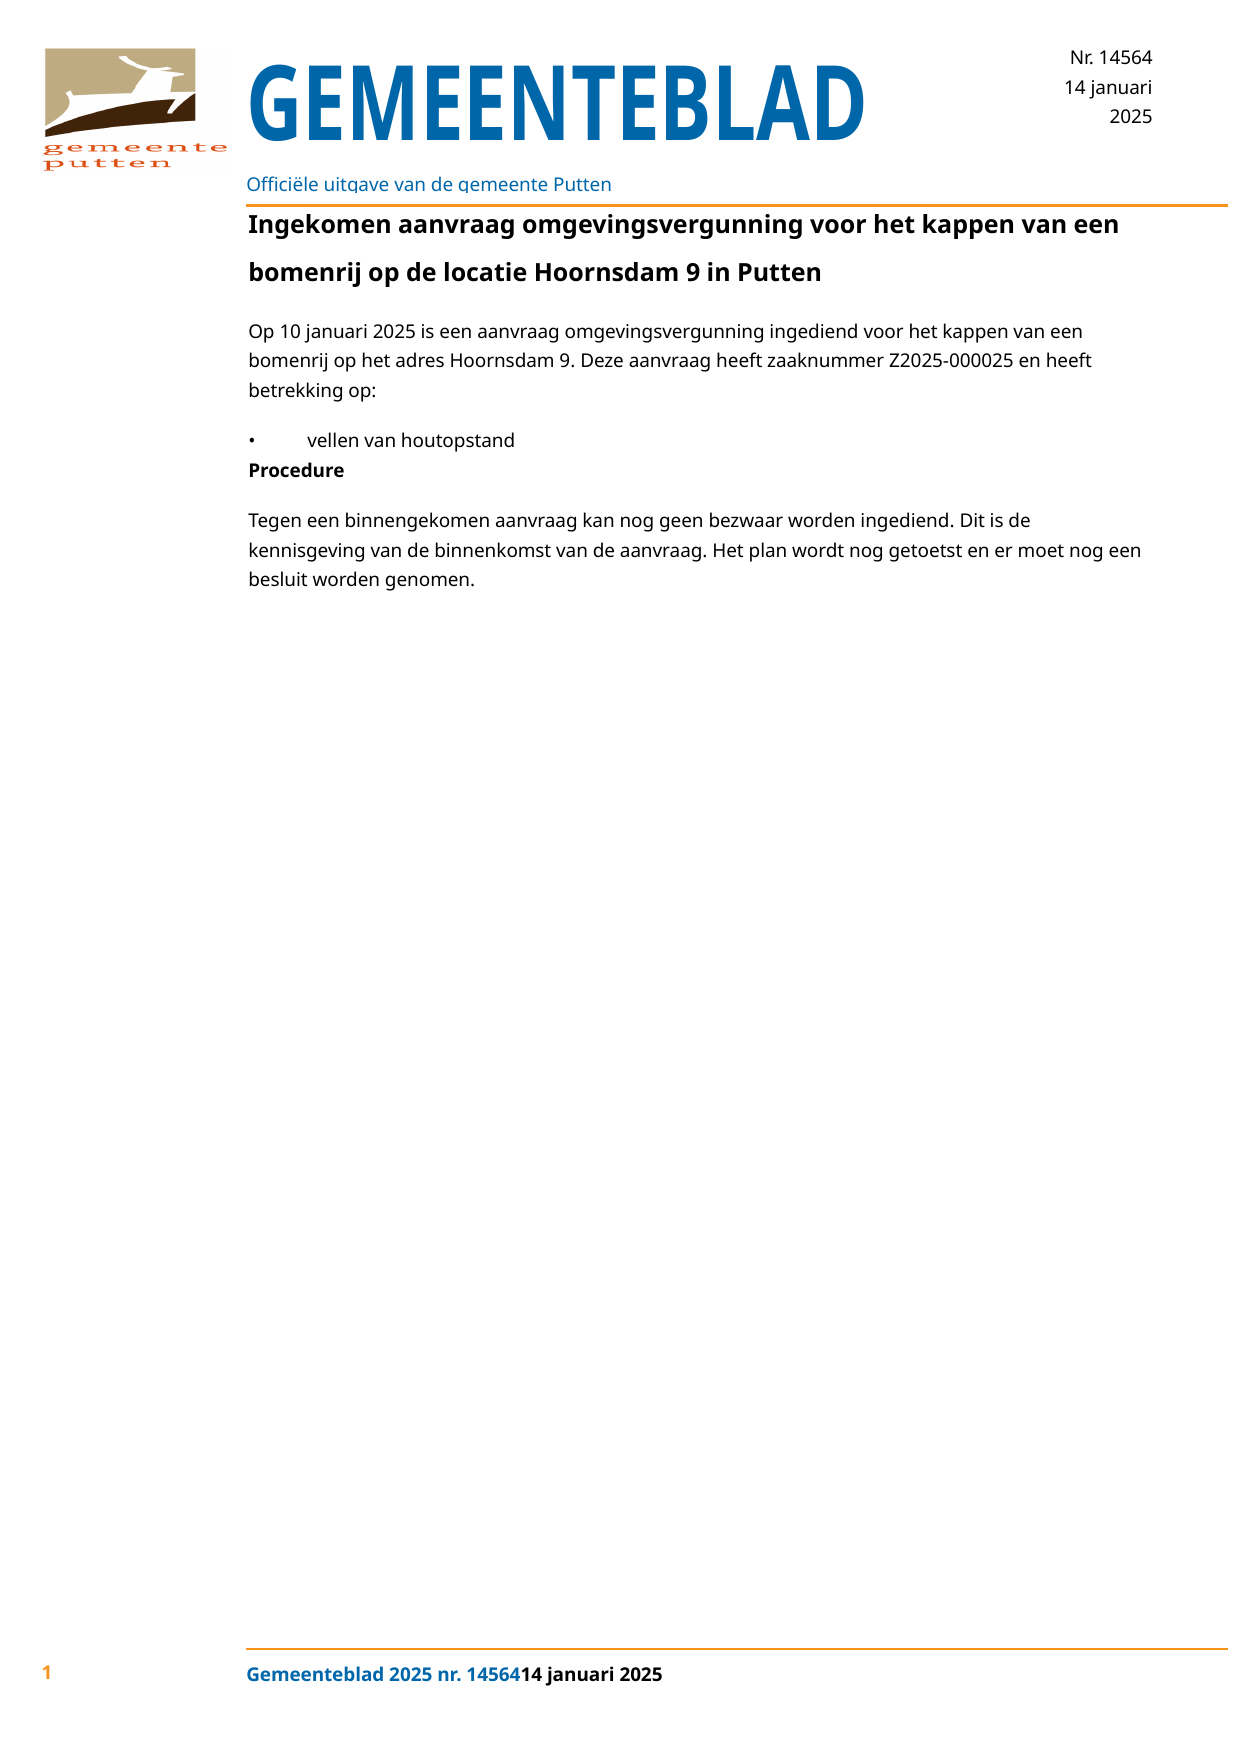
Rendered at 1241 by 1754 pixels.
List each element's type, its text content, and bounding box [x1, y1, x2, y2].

text Procedure [248, 457, 1152, 483]
picture [41, 47, 231, 172]
list vellen van houtopstand [248, 427, 1152, 453]
text Ingekomen aanvraag omgevingsvergunning voor het kappen van een bomenrij op de locatie Hoornsdam 9 in Putten [248, 207, 1152, 288]
text Op 10 januari 2025 is een aanvraag omgevingsvergunning ingediend voor het kappen van een bomenrij op het adres Hoornsdam 9. Deze aanvraag heeft zaaknummer Z2025-000025 en heeft betrekking op: [248, 318, 1152, 403]
text Tegen een binnengekomen aanvraag kan nog geen bezwaar worden ingediend. Dit is de kennisgeving van de binnenkomst van de aanvraag. Het plan wordt nog getoetst en er moet nog een besluit worden genomen. [248, 507, 1152, 592]
